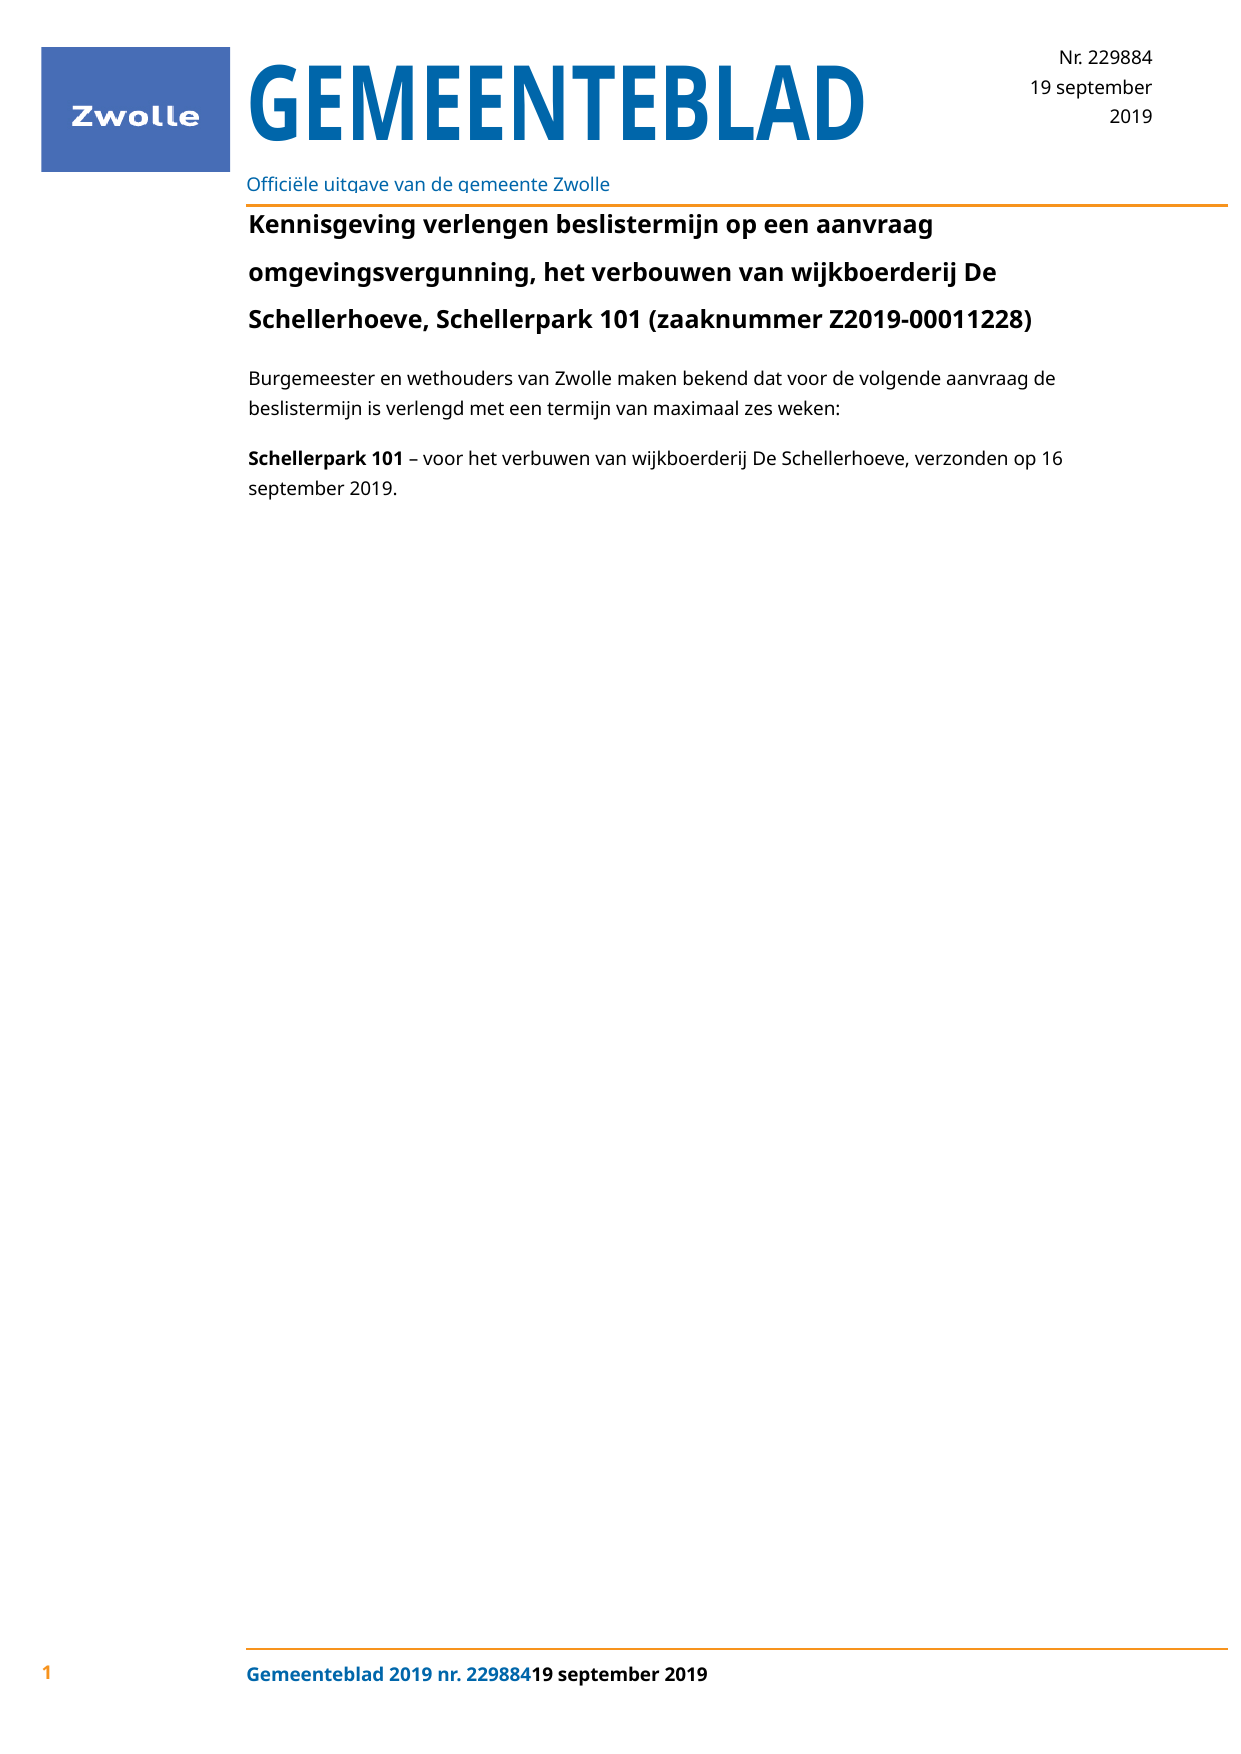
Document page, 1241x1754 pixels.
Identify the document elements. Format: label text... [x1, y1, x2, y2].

text Schellerpark 101 – voor het verbuwen van wijkboerderij De Schellerhoeve, verzonden op 16 september 2019. [248, 446, 1152, 501]
text Kennisgeving verlengen beslistermijn op een aanvraag omgevingsvergunning, het verbouwen van wijkboerderij De Schellerhoeve, Schellerpark 101 (zaaknummer Z2019-00011228) [248, 207, 1152, 336]
picture [41, 47, 231, 172]
text Burgemeester en wethouders van Zwolle maken bekend dat voor de volgende aanvraag de beslistermijn is verlengd met een termijn van maximaal zes weken: [248, 366, 1152, 421]
